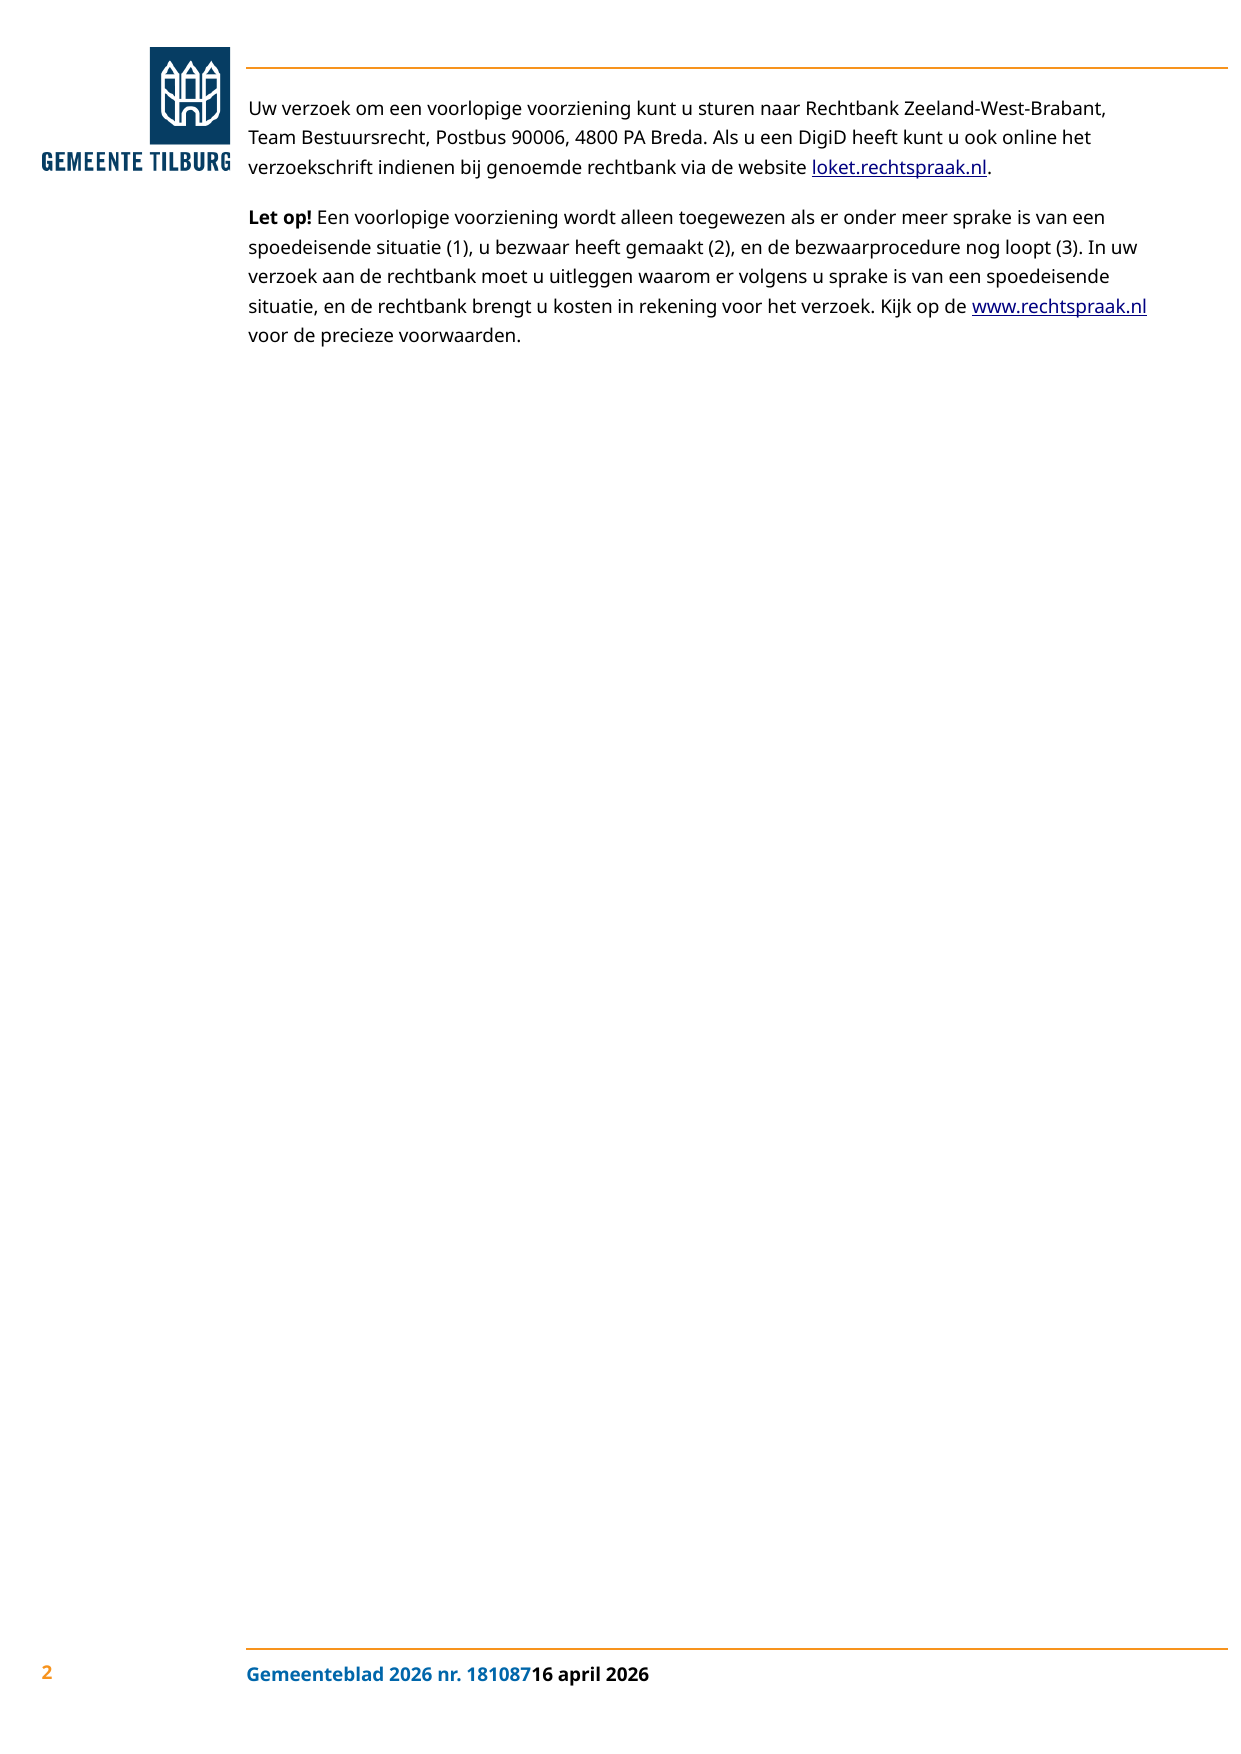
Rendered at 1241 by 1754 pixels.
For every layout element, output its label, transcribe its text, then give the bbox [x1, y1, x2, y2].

text Let op! Een voorlopige voorziening wordt alleen toegewezen als er onder meer sprake is van een spoedeisende situatie (1), u bezwaar heeft gemaakt (2), en de bezwaarprocedure nog loopt (3). In uw verzoek aan de rechtbank moet u uitleggen waarom er volgens u sprake is van een spoedeisende situatie, en de rechtbank brengt u kosten in rekening voor het verzoek. Kijk op de www.rechtspraak.nl voor de precieze voorwaarden. [248, 204, 1152, 348]
text Uw verzoek om een voorlopige voorziening kunt u sturen naar Rechtbank Zeeland-West-Brabant, Team Bestuursrecht, Postbus 90006, 4800 PA Breda. Als u een DigiD heeft kunt u ook online het verzoekschrift indienen bij genoemde rechtbank via de website loket.rechtspraak.nl. [248, 95, 1152, 180]
picture [41, 47, 231, 172]
